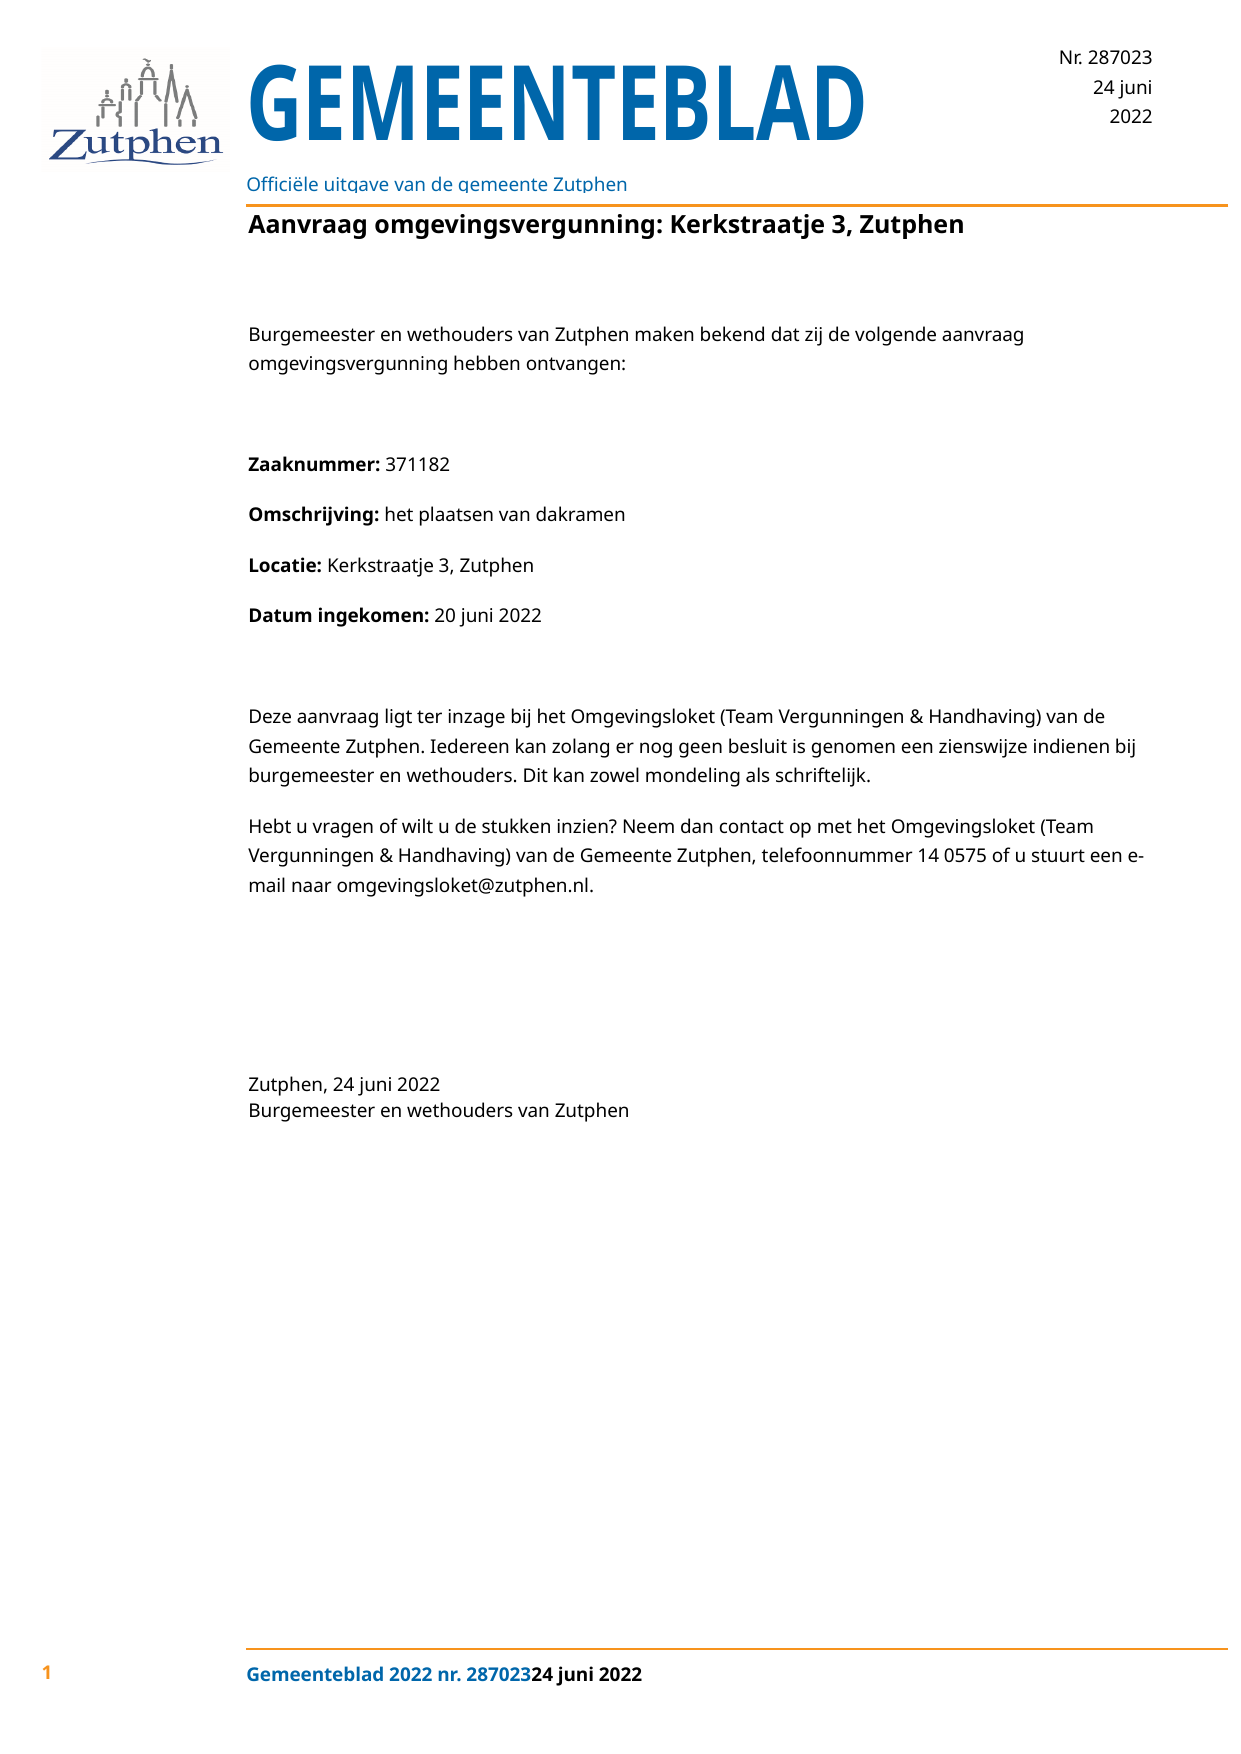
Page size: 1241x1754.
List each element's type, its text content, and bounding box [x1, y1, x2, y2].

text Aanvraag omgevingsvergunning: Kerkstraatje 3, Zutphen [248, 207, 1152, 241]
text Zutphen, 24 juni 2022 [248, 1071, 1152, 1097]
text Omschrijving: het plaatsen van dakramen [248, 502, 1152, 527]
text Deze aanvraag ligt ter inzage bij het Omgevingsloket (Team Vergunningen & Handhaving) van de Gemeente Zutphen. Iedereen kan zolang er nog geen besluit is genomen een zienswijze indienen bij burgemeester en wethouders. Dit kan zowel mondeling als schriftelijk. [248, 703, 1152, 788]
text Hebt u vragen of wilt u de stukken inzien? Neem dan contact op met het Omgevingsloket (Team Vergunningen & Handhaving) van de Gemeente Zutphen, telefoonnummer 14 0575 of u stuurt een e-mail naar omgevingsloket@zutphen.nl. [248, 813, 1152, 898]
picture [41, 47, 231, 172]
text Burgemeester en wethouders van Zutphen [248, 1097, 1152, 1122]
text Locatie: Kerkstraatje 3, Zutphen [248, 552, 1152, 578]
text Zaaknummer: 371182 [248, 451, 1152, 477]
text Datum ingekomen: 20 juni 2022 [248, 602, 1152, 628]
text Burgemeester en wethouders van Zutphen maken bekend dat zij de volgende aanvraag omgevingsvergunning hebben ontvangen: [248, 321, 1152, 376]
